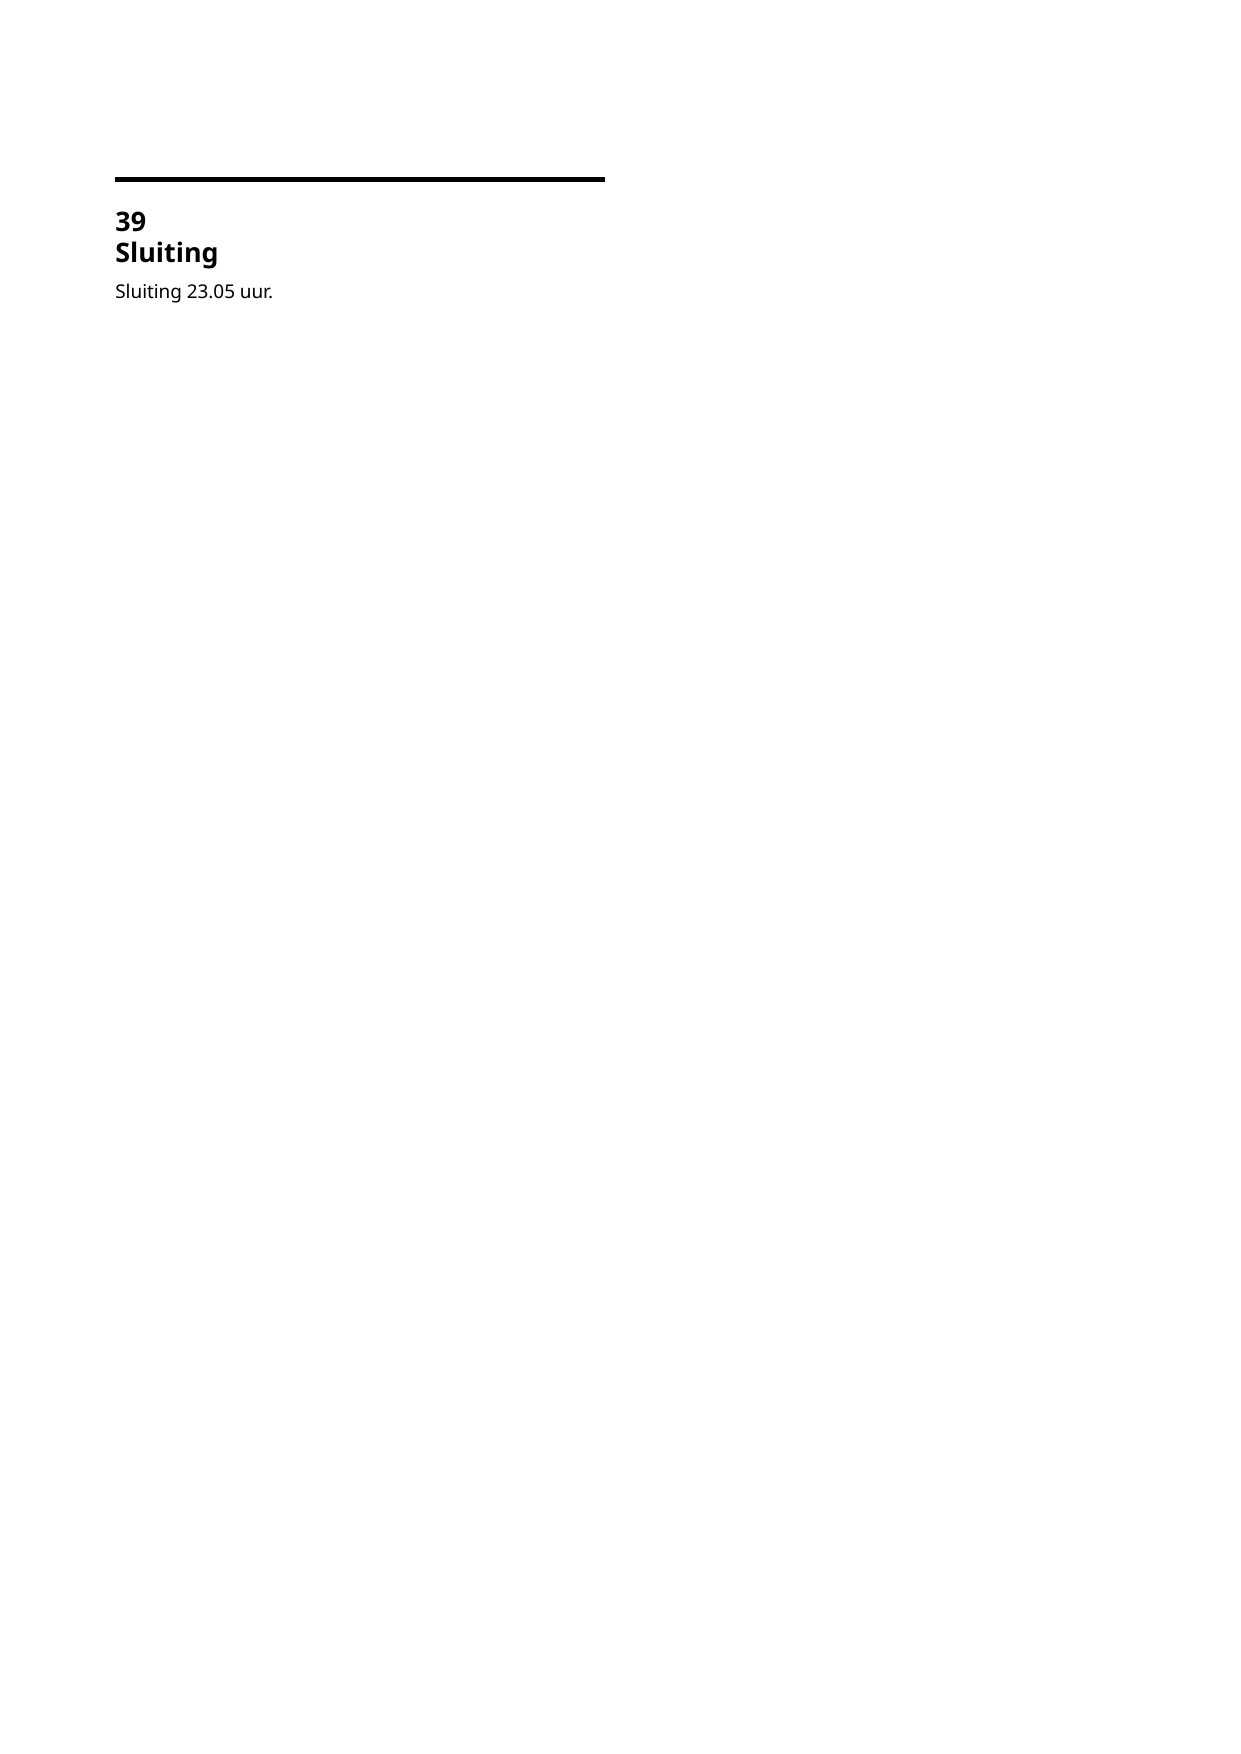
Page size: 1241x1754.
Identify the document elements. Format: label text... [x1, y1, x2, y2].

text Sluiting [115, 239, 605, 283]
text Sluiting 23.05 uur. [115, 283, 605, 302]
text 39 [115, 203, 605, 239]
